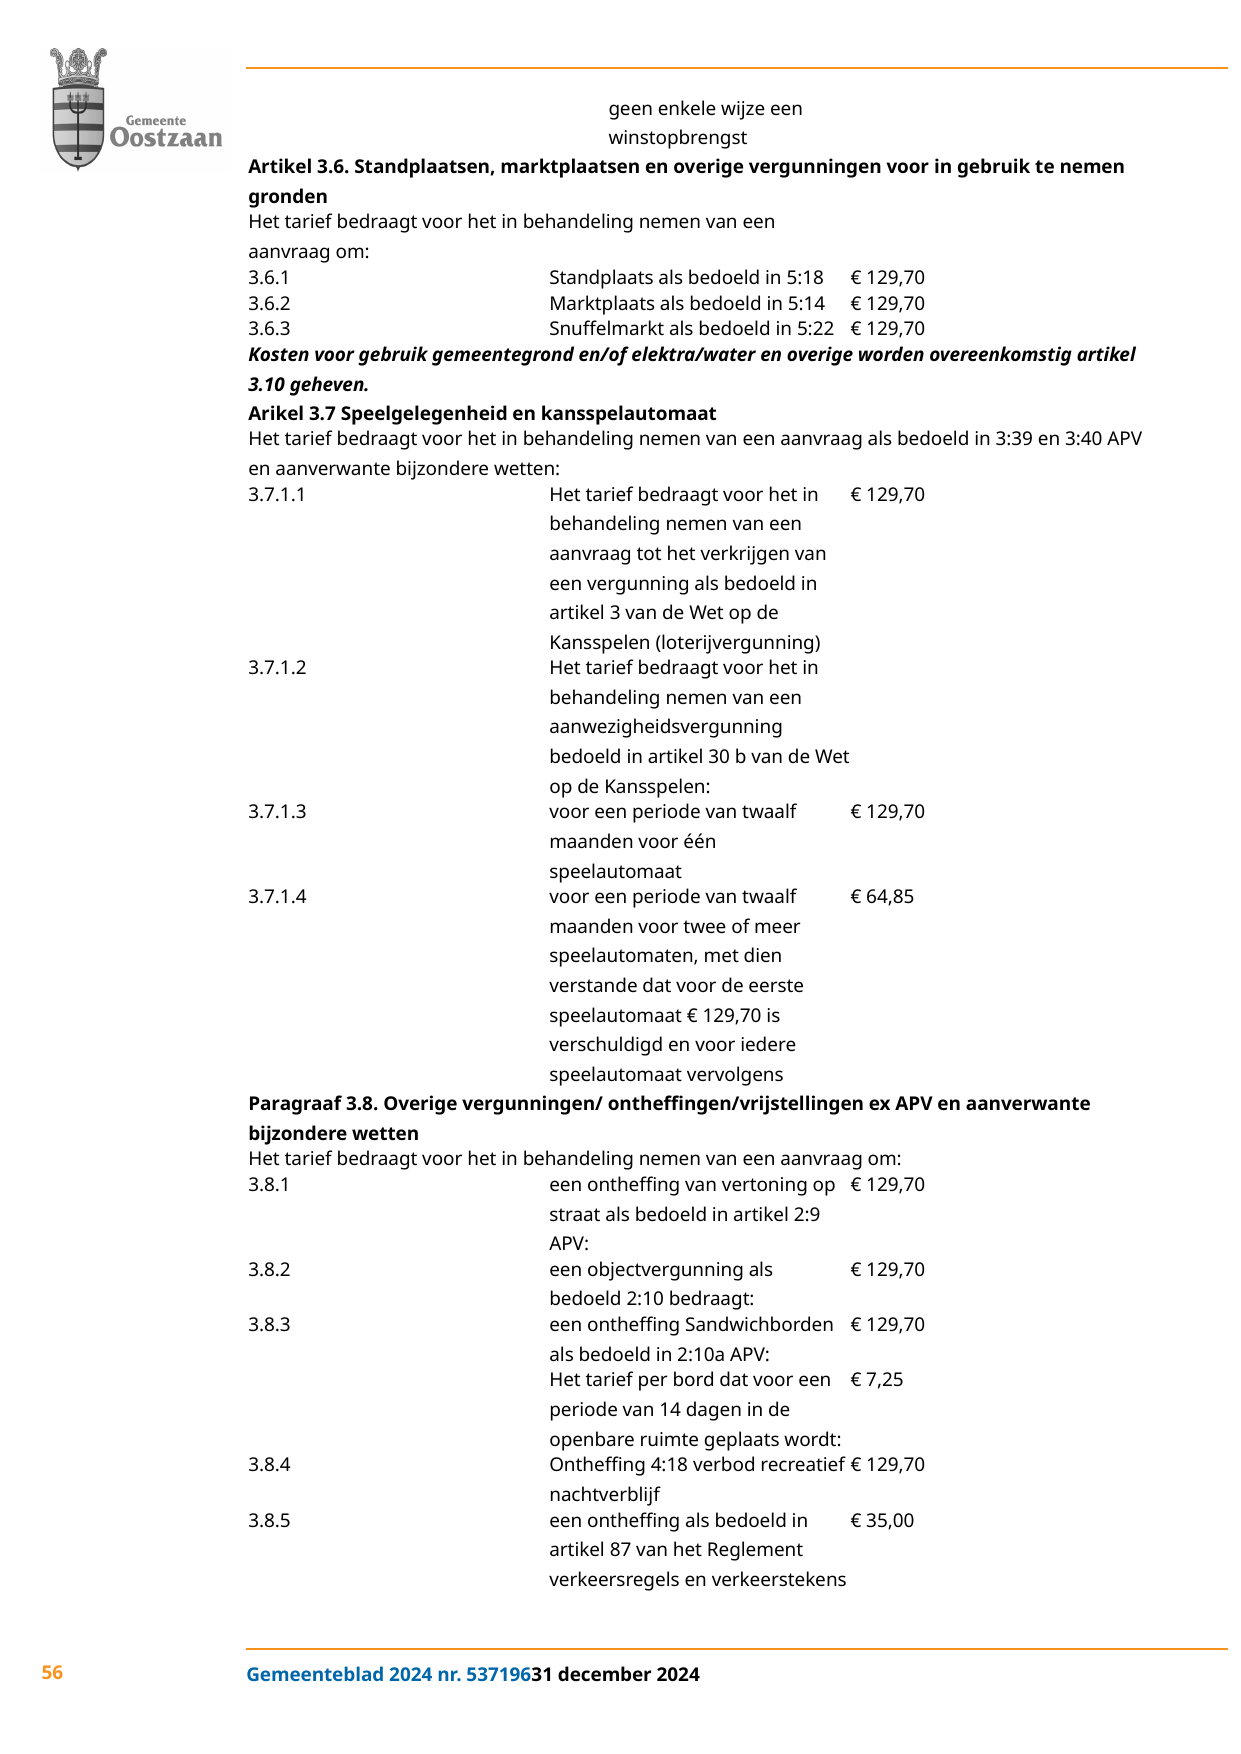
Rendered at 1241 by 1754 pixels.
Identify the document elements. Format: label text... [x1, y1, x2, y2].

table_cell [850, 95, 1152, 150]
table_cell Het tarief bedraagt voor het in behandeling nemen van een aanvraag tot het verkrijgen van een vergunning als bedoeld in artikel 3 van de Wet op de Kansspelen (loterijvergunning) [549, 481, 850, 654]
table_cell een ontheffing Sandwichborden als bedoeld in 2:10a APV: [549, 1311, 850, 1367]
table_cell [850, 655, 1152, 799]
table_cell € 129,70 [850, 1256, 1152, 1311]
table_cell 3.7.1.3 [248, 799, 549, 883]
table_cell een objectvergunning als bedoeld 2:10 bedraagt: [549, 1256, 850, 1311]
table_header Arikel 3.7 Speelgelegenheid en kansspelautomaat [248, 400, 1152, 426]
table_cell Standplaats als bedoeld in 5:18 [549, 264, 850, 290]
table_cell 3.6.2 [248, 290, 549, 316]
table_cell [248, 95, 549, 150]
table_cell geen enkele wijze een winstopbrengst [549, 95, 850, 150]
table_cell 3.8.1 [248, 1171, 549, 1256]
table_cell € 129,70 [850, 1171, 1152, 1256]
table_cell [850, 209, 1152, 264]
table_cell Het tarief bedraagt voor het in behandeling nemen van een aanvraag om: [248, 1145, 1152, 1171]
table_cell 3.7.1.1 [248, 481, 549, 654]
table_cell Het tarief bedraagt voor het in behandeling nemen van een aanvraag om: [248, 209, 850, 264]
table_cell € 129,70 [850, 481, 1152, 654]
table_cell 3.8.3 [248, 1311, 549, 1367]
table_cell € 129,70 [850, 264, 1152, 290]
picture [41, 47, 231, 172]
table_cell € 129,70 [850, 799, 1152, 883]
table_cell € 129,70 [850, 1311, 1152, 1367]
table_cell Kosten voor gebruik gemeentegrond en/of elektra/water en overige worden overeenkomstig artikel 3.10 geheven. [248, 341, 1152, 397]
table_cell [248, 1367, 549, 1452]
table_cell 3.6.1 [248, 264, 549, 290]
table_cell een ontheffing van vertoning op straat als bedoeld in artikel 2:9 APV: [549, 1171, 850, 1256]
table_cell € 129,70 [850, 290, 1152, 316]
table_cell € 64,85 [850, 884, 1152, 1087]
table_cell Marktplaats als bedoeld in 5:14 [549, 290, 850, 316]
table_cell 3.8.5 [248, 1507, 549, 1592]
table_cell € 35,00 [850, 1507, 1152, 1592]
table_cell Het tarief per bord dat voor een periode van 14 dagen in de openbare ruimte geplaats wordt: [549, 1367, 850, 1452]
table_cell € 129,70 [850, 1452, 1152, 1507]
table_cell voor een periode van twaalf maanden voor twee of meer speelautomaten, met dien verstande dat voor de eerste speelautomaat € 129,70 is verschuldigd en voor iedere speelautomaat vervolgens [549, 884, 850, 1087]
table_cell een ontheffing als bedoeld in artikel 87 van het Reglement verkeersregels en verkeerstekens [549, 1507, 850, 1592]
table_cell 3.8.4 [248, 1452, 549, 1507]
table_header Artikel 3.6. Standplaatsen, marktplaatsen en overige vergunningen voor in gebruik te nemen gronden [248, 154, 1152, 209]
table_cell 3.7.1.4 [248, 884, 549, 1087]
table_cell Het tarief bedraagt voor het in behandeling nemen van een aanwezigheidsvergunning bedoeld in artikel 30 b van de Wet op de Kansspelen: [549, 655, 850, 799]
table_cell Ontheffing 4:18 verbod recreatief nachtverblijf [549, 1452, 850, 1507]
table_cell Het tarief bedraagt voor het in behandeling nemen van een aanvraag als bedoeld in 3:39 en 3:40 APV en aanverwante bijzondere wetten: [248, 426, 1152, 481]
table_cell € 129,70 [850, 316, 1152, 341]
table_cell Snuffelmarkt als bedoeld in 5:22 [549, 316, 850, 341]
table_header Paragraaf 3.8. Overige vergunningen/ ontheffingen/vrijstellingen ex APV en aanverwante bijzondere wetten [248, 1090, 1152, 1145]
table_cell 3.7.1.2 [248, 655, 549, 799]
table_cell 3.8.2 [248, 1256, 549, 1311]
table_cell 3.6.3 [248, 316, 549, 341]
table_cell voor een periode van twaalf maanden voor één speelautomaat [549, 799, 850, 883]
table_cell € 7,25 [850, 1367, 1152, 1452]
